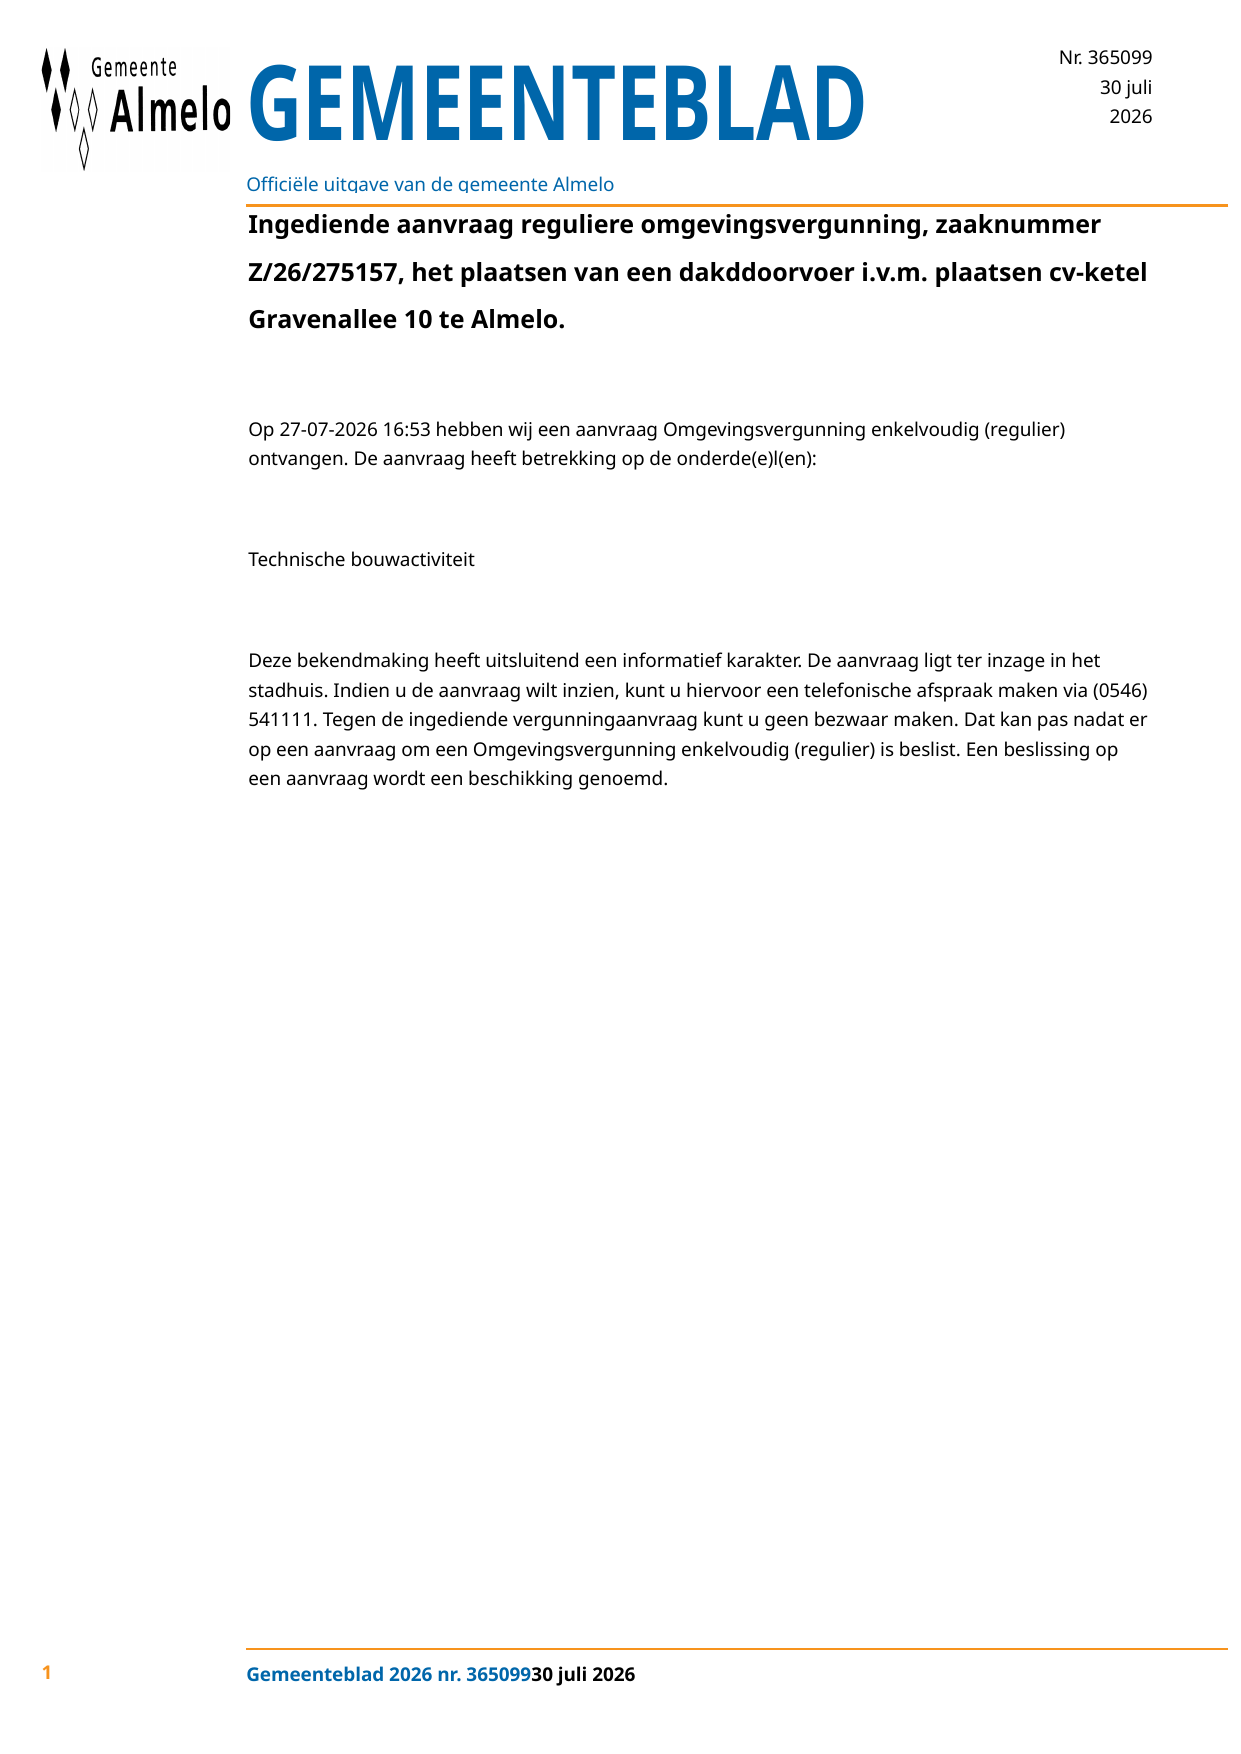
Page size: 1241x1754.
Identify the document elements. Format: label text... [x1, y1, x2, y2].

text Deze bekendmaking heeft uitsluitend een informatief karakter. De aanvraag ligt ter inzage in het stadhuis. Indien u de aanvraag wilt inzien, kunt u hiervoor een telefonische afspraak maken via (0546) 541111. Tegen de ingediende vergunningaanvraag kunt u geen bezwaar maken. Dat kan pas nadat er op een aanvraag om een Omgevingsvergunning enkelvoudig (regulier) is beslist. Een beslissing op een aanvraag wordt een beschikking genoemd. [248, 647, 1152, 791]
picture [41, 47, 231, 172]
text Technische bouwactiviteit [248, 546, 1152, 572]
text Op 27-07-2026 16:53 hebben wij een aanvraag Omgevingsvergunning enkelvoudig (regulier) ontvangen. De aanvraag heeft betrekking op de onderde(e)l(en): [248, 416, 1152, 471]
text Ingediende aanvraag reguliere omgevingsvergunning, zaaknummer Z/26/275157, het plaatsen van een dakddoorvoer i.v.m. plaatsen cv-ketel Gravenallee 10 te Almelo. [248, 207, 1152, 336]
